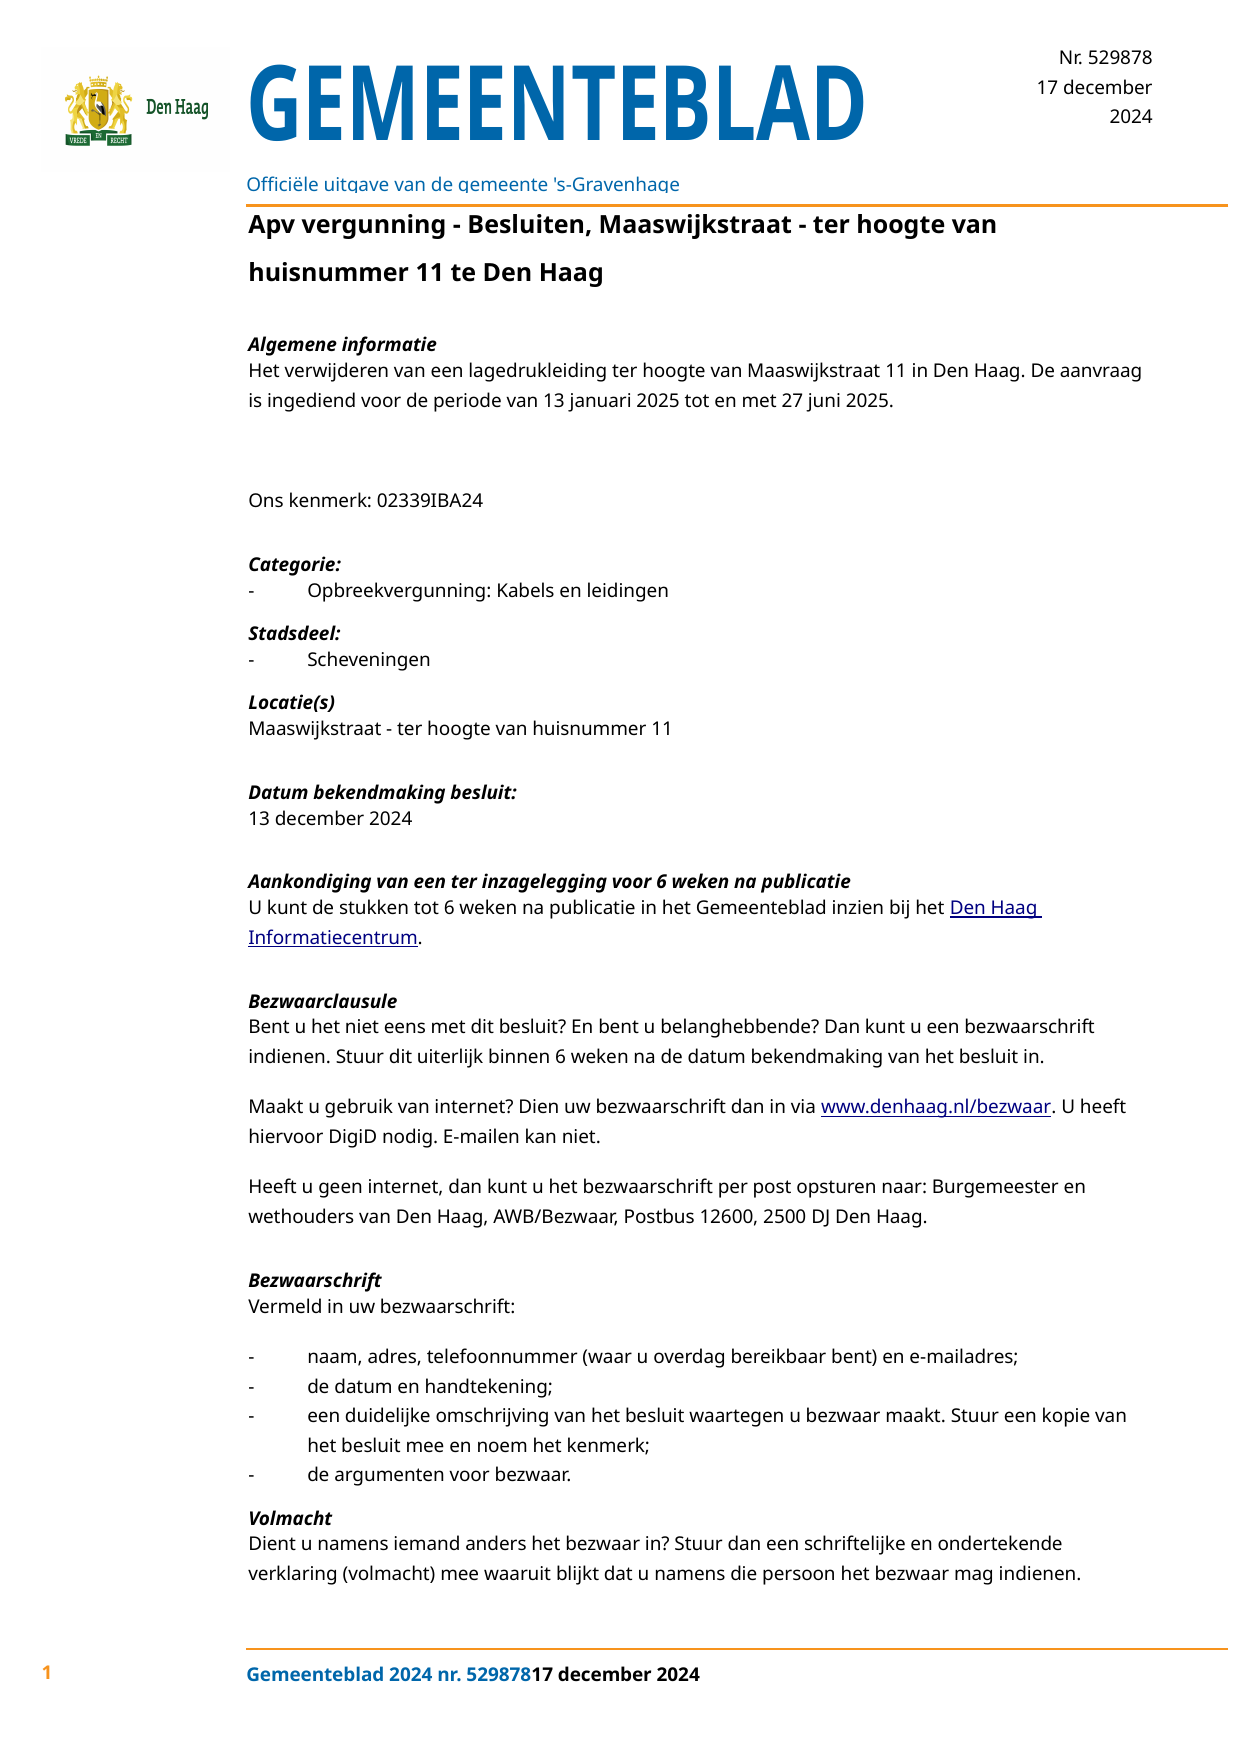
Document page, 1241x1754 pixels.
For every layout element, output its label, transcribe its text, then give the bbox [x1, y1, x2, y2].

text Apv vergunning - Besluiten, Maaswijkstraat - ter hoogte van huisnummer 11 te Den Haag [248, 207, 1152, 288]
text U kunt de stukken tot 6 weken na publicatie in het Gemeenteblad inzien bij het Den Haag Informatiecentrum. [248, 894, 1152, 950]
text Vermeld in uw bezwaarschrift: [248, 1293, 1152, 1319]
text Maakt u gebruik van internet? Dien uw bezwaarschrift dan in via www.denhaag.nl/bezwaar. U heeft hiervoor DigiD nodig. E-mailen kan niet. [248, 1094, 1152, 1149]
text 13 december 2024 [248, 805, 1152, 830]
text Ons kenmerk: 02339IBA24 [248, 488, 1152, 513]
text Het verwijderen van een lagedrukleiding ter hoogte van Maaswijkstraat 11 in Den Haag. De aanvraag is ingediend voor de periode van 13 januari 2025 tot en met 27 juni 2025. [248, 357, 1152, 412]
text Categorie: [248, 552, 1152, 577]
list de argumenten voor bezwaar. [248, 1462, 1152, 1487]
list Opbreekvergunning: Kabels en leidingen [248, 577, 1152, 603]
picture [41, 47, 231, 172]
text Dient u namens iemand anders het bezwaar in? Stuur dan een schriftelijke en ondertekende verklaring (volmacht) mee waaruit blijkt dat u namens die persoon het bezwaar mag indienen. [248, 1531, 1152, 1586]
text Volmacht [248, 1505, 1152, 1531]
list de datum en handtekening; [248, 1373, 1152, 1399]
text Bezwaarschrift [248, 1267, 1152, 1293]
text Bent u het niet eens met dit besluit? En bent u belanghebbende? Dan kunt u een bezwaarschrift indienen. Stuur dit uiterlijk binnen 6 weken na de datum bekendmaking van het besluit in. [248, 1014, 1152, 1069]
list een duidelijke omschrijving van het besluit waartegen u bezwaar maakt. Stuur een kopie van het besluit mee en noem het kenmerk; [248, 1402, 1152, 1458]
text Algemene informatie [248, 331, 1152, 357]
text Locatie(s) [248, 689, 1152, 715]
text Maaswijkstraat - ter hoogte van huisnummer 11 [248, 715, 1152, 741]
text Bezwaarclausule [248, 988, 1152, 1014]
text Stadsdeel: [248, 620, 1152, 646]
text Aankondiging van een ter inzagelegging voor 6 weken na publicatie [248, 869, 1152, 894]
text Heeft u geen internet, dan kunt u het bezwaarschrift per post opsturen naar: Burgemeester en wethouders van Den Haag, AWB/Bezwaar, Postbus 12600, 2500 DJ Den Haag. [248, 1174, 1152, 1229]
list naam, adres, telefoonnummer (waar u overdag bereikbaar bent) en e-mailadres; [248, 1343, 1152, 1369]
text Datum bekendmaking besluit: [248, 779, 1152, 805]
list Scheveningen [248, 646, 1152, 672]
